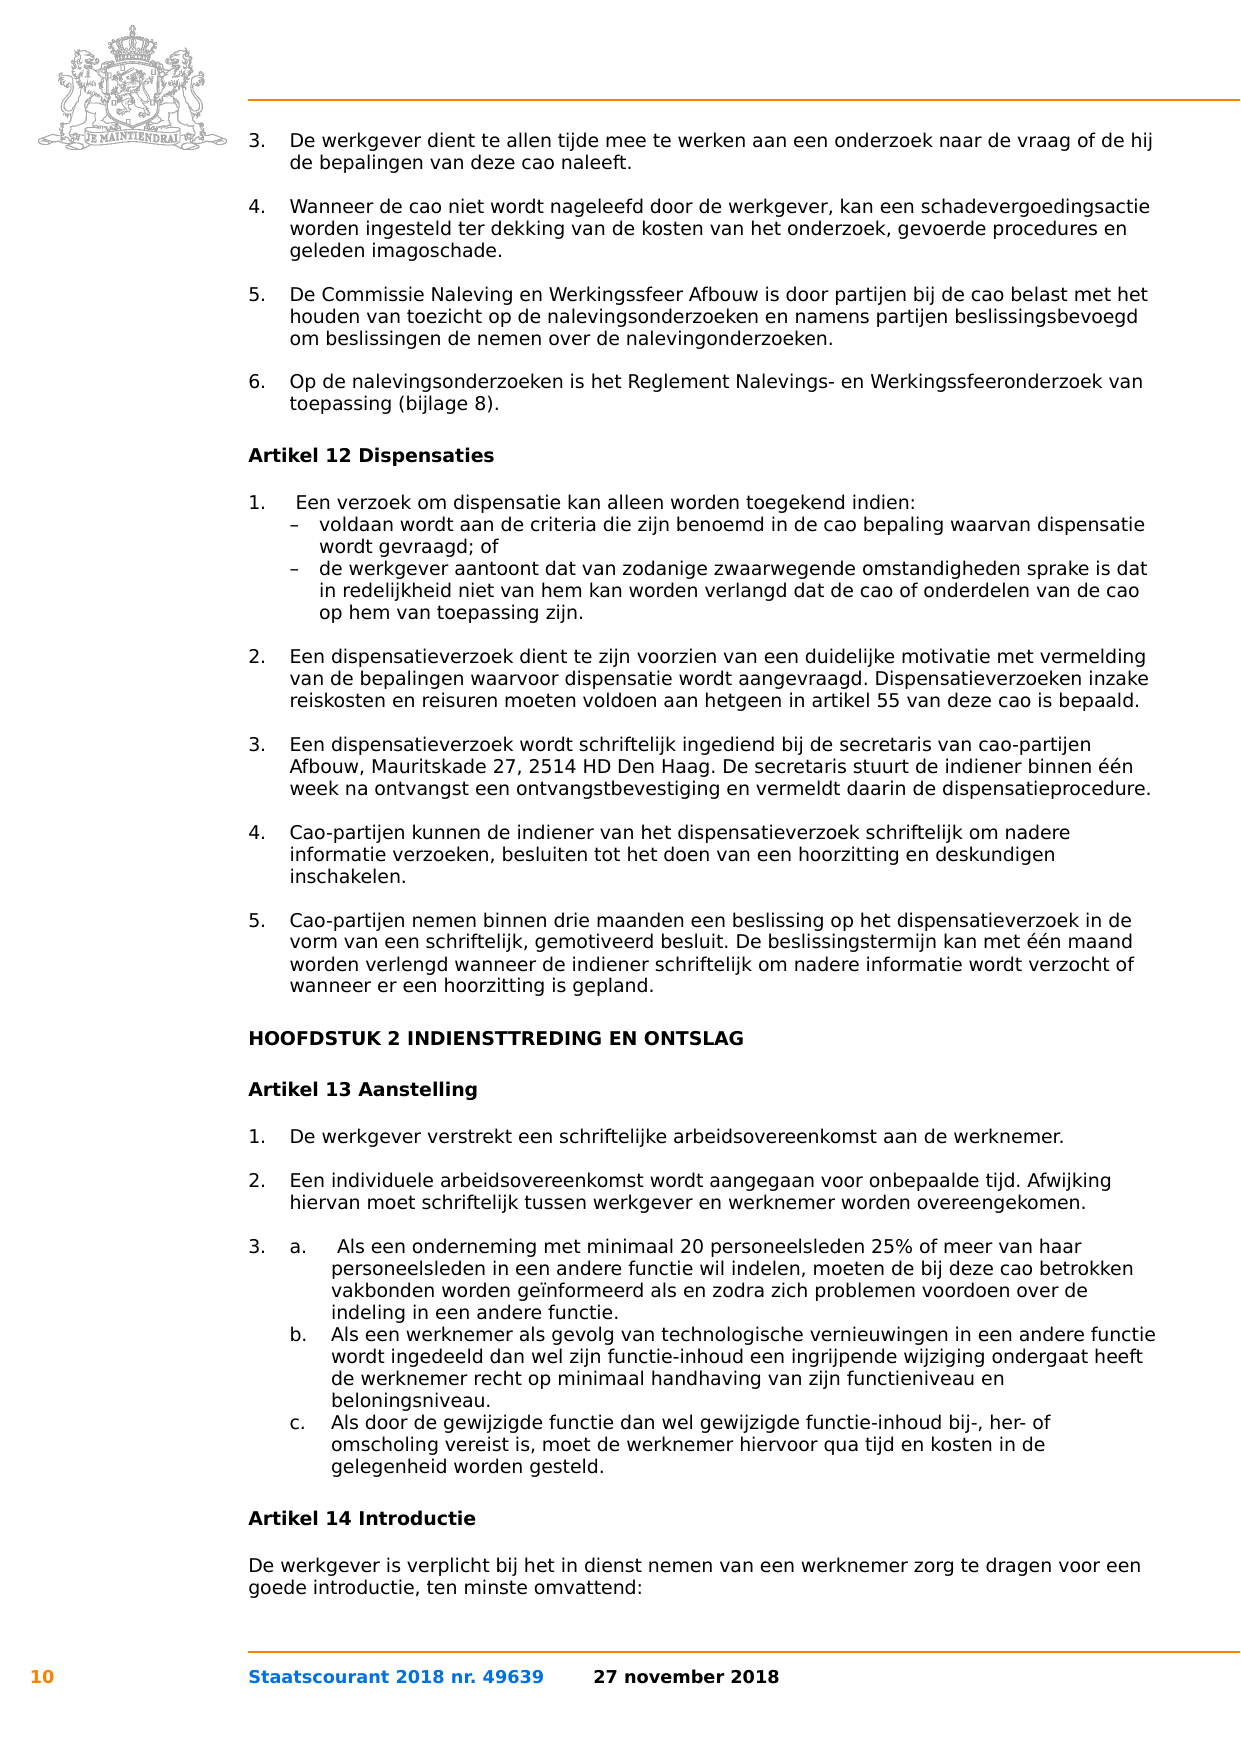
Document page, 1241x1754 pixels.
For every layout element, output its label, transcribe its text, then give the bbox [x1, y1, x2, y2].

subtitle Artikel 13 Aanstelling [248, 1079, 1163, 1101]
text c. Als door de gewijzigde functie dan wel gewijzigde functie-inhoud bij-, her- of omscholing vereist is, moet de werknemer hiervoor qua tijd en kosten in de gelegenheid worden gesteld. [289, 1412, 1163, 1478]
text 1. De werkgever verstrekt een schriftelijke arbeidsovereenkomst aan de werknemer. [248, 1126, 1163, 1148]
text 5. Cao-partijen nemen binnen drie maanden een beslissing op het dispensatieverzoek in de vorm van een schriftelijk, gemotiveerd besluit. De beslissingstermijn kan met één maand worden verlengd wanneer de indiener schriftelijk om nadere informatie wordt verzocht of wanneer er een hoorzitting is gepland. [248, 909, 1163, 997]
text 4. Wanneer de cao niet wordt nageleefd door de werkgever, kan een schadevergoedingsactie worden ingesteld ter dekking van de kosten van het onderzoek, gevoerde procedures en geleden imagoschade. [248, 196, 1163, 262]
text 6. Op de nalevingsonderzoeken is het Reglement Nalevings- en Werkingssfeeronderzoek van toepassing (bijlage 8). [248, 371, 1163, 415]
picture [38, 25, 227, 150]
text 5. De Commissie Naleving en Werkingssfeer Afbouw is door partijen bij de cao belast met het houden van toezicht op de nalevingsonderzoeken en namens partijen beslissingsbevoegd om beslissingen de nemen over de nalevingonderzoeken. [248, 283, 1163, 349]
subtitle Artikel 12 Dispensaties [248, 445, 1163, 467]
text 4. Cao-partijen kunnen de indiener van het dispensatieverzoek schriftelijk om nadere informatie verzoeken, besluiten tot het doen van een hoorzitting en deskundigen inschakelen. [248, 822, 1163, 888]
text b. Als een werknemer als gevolg van technologische vernieuwingen in een andere functie wordt ingedeeld dan wel zijn functie-inhoud een ingrijpende wijziging ondergaat heeft de werknemer recht op minimaal handhaving van zijn functieniveau en beloningsniveau. [289, 1324, 1163, 1412]
text 3. a. Als een onderneming met minimaal 20 personeelsleden 25% of meer van haar personeelsleden in een andere functie wil indelen, moeten de bij deze cao betrokken vakbonden worden geïnformeerd als en zodra zich problemen voordoen over de indeling in een andere functie. [248, 1236, 1163, 1324]
text 3. Een dispensatieverzoek wordt schriftelijk ingediend bij de secretaris van cao-partijen Afbouw, Mauritskade 27, 2514 HD Den Haag. De secretaris stuurt de indiener binnen één week na ontvangst een ontvangstbevestiging en vermeldt daarin de dispensatieprocedure. [248, 734, 1163, 800]
text 1. Een verzoek om dispensatie kan alleen worden toegekend indien: [248, 492, 1163, 514]
text De werkgever is verplicht bij het in dienst nemen van een werknemer zorg te dragen voor een goede introductie, ten minste omvattend: [248, 1555, 1163, 1599]
text 2. Een dispensatieverzoek dient te zijn voorzien van een duidelijke motivatie met vermelding van de bepalingen waarvoor dispensatie wordt aangevraagd. Dispensatieverzoeken inzake reiskosten en reisuren moeten voldoen aan hetgeen in artikel 55 van deze cao is bepaald. [248, 646, 1163, 712]
subtitle HOOFDSTUK 2 INDIENSTTREDING EN ONTSLAG [248, 1027, 1163, 1049]
subtitle Artikel 14 Introductie [248, 1508, 1163, 1530]
text – voldaan wordt aan de criteria die zijn benoemd in de cao bepaling waarvan dispensatie wordt gevraagd; of [289, 514, 1163, 558]
text 2. Een individuele arbeidsovereenkomst wordt aangegaan voor onbepaalde tijd. Afwijking hiervan moet schriftelijk tussen werkgever en werknemer worden overeengekomen. [248, 1170, 1163, 1214]
text 3. De werkgever dient te allen tijde mee te werken aan een onderzoek naar de vraag of de hij de bepalingen van deze cao naleeft. [248, 130, 1163, 174]
text – de werkgever aantoont dat van zodanige zwaarwegende omstandigheden sprake is dat in redelijkheid niet van hem kan worden verlangd dat de cao of onderdelen van de cao op hem van toepassing zijn. [289, 558, 1163, 624]
